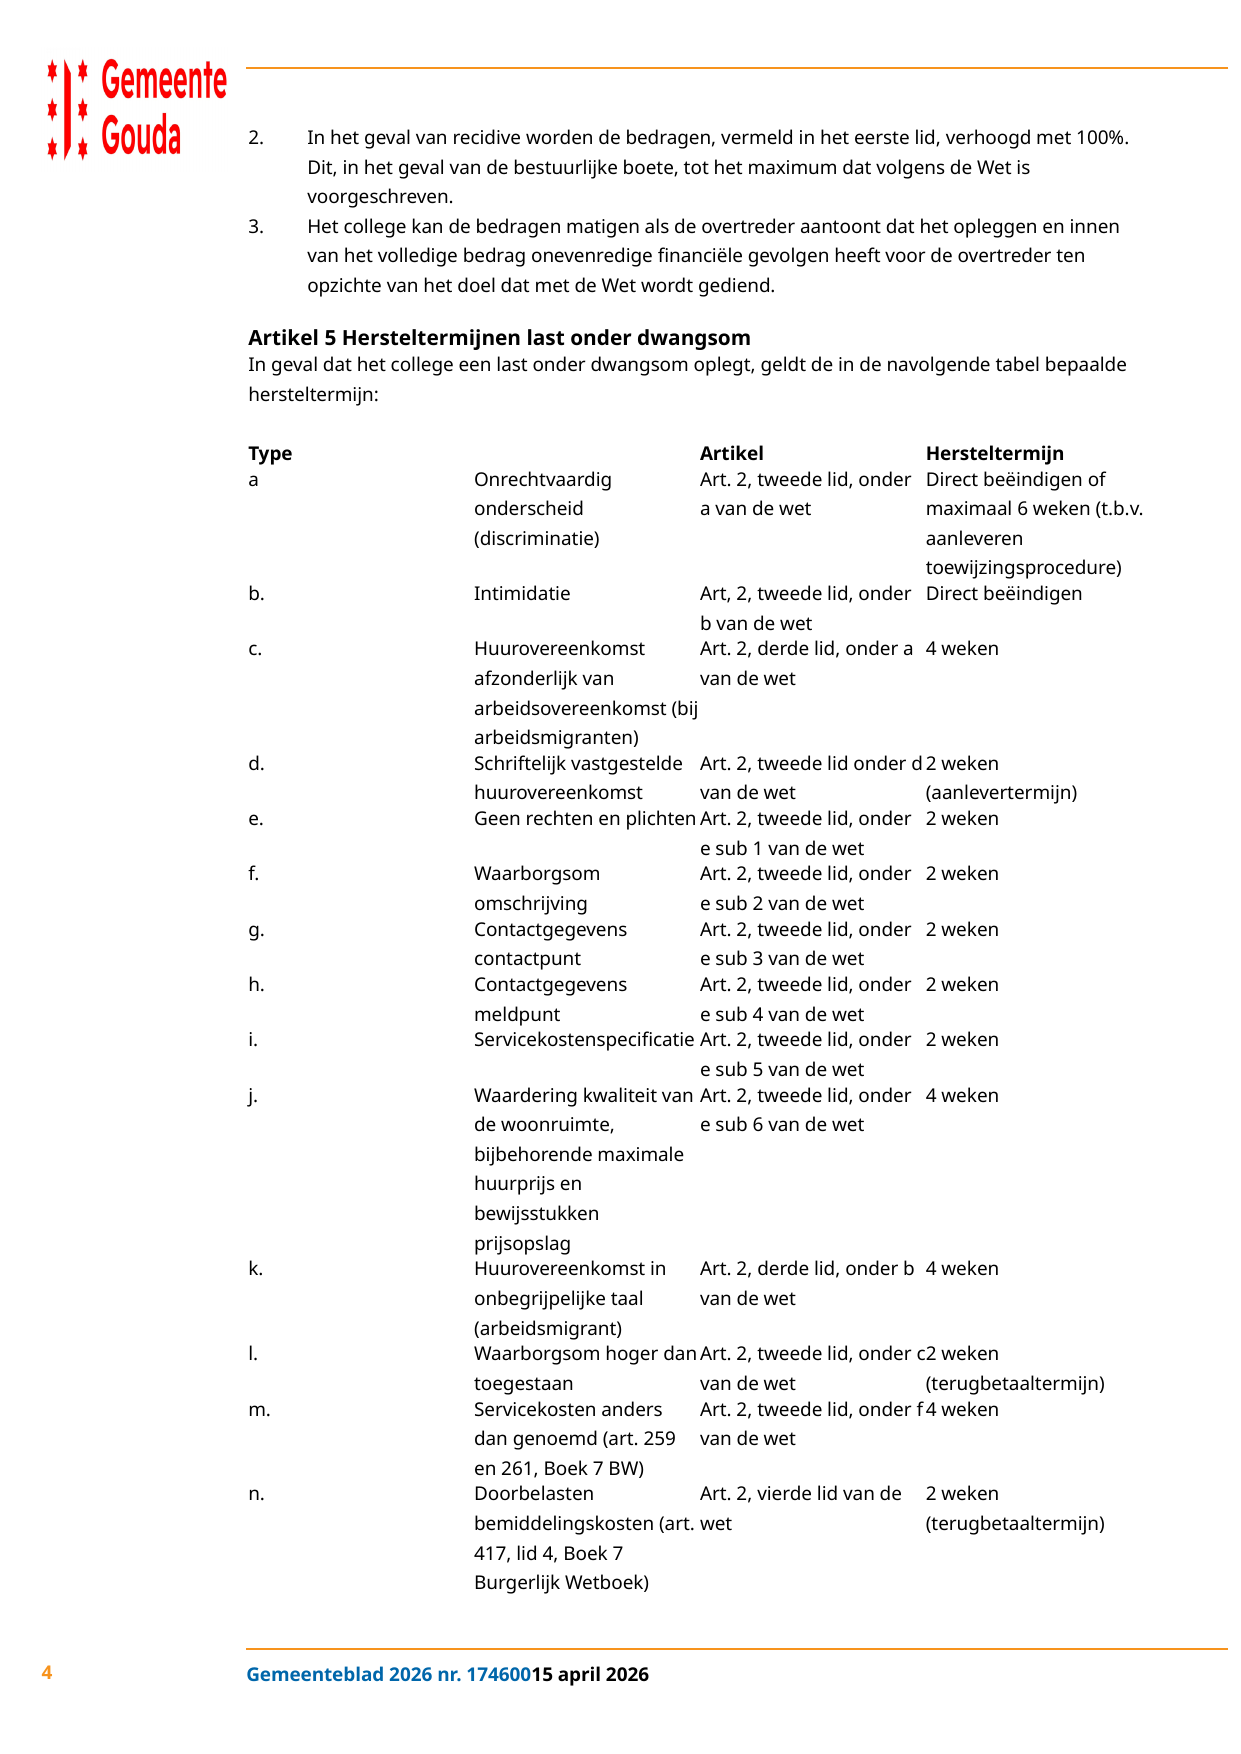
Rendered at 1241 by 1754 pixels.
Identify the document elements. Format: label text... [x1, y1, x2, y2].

list In het geval van recidive worden de bedragen, vermeld in het eerste lid, verhoogd met 100%. Dit, in het geval van de bestuurlijke boete, tot het maximum dat volgens de Wet is voorgeschreven. [248, 124, 1152, 209]
table_cell Art. 2, tweede lid, onder a van de wet [700, 466, 926, 580]
table_cell Art. 2, derde lid, onder a van de wet [700, 636, 926, 750]
table_cell Art, 2, tweede lid, onder b van de wet [700, 580, 926, 636]
list Het college kan de bedragen matigen als de overtreder aantoont dat het opleggen en innen van het volledige bedrag onevenredige financiële gevolgen heeft voor de overtreder ten opzichte van het doel dat met de Wet wordt gediend. [248, 213, 1152, 298]
table_cell f. [248, 861, 474, 916]
table_cell Art. 2, tweede lid, onder e sub 6 van de wet [700, 1082, 926, 1256]
table_cell Contactgegevens meldpunt [474, 971, 700, 1027]
table_cell Huurovereenkomst afzonderlijk van arbeidsovereenkomst (bij arbeidsmigranten) [474, 636, 700, 750]
table_cell Waardering kwaliteit van de woonruimte, bijbehorende maximale huurprijs en bewijsstukken prijsopslag [474, 1082, 700, 1256]
table_cell c. [248, 636, 474, 750]
table_cell Intimidatie [474, 580, 700, 636]
table_cell Geen rechten en plichten [474, 805, 700, 861]
table_cell Contactgegevens contactpunt [474, 916, 700, 971]
table_cell Schriftelijk vastgestelde huurovereenkomst [474, 750, 700, 805]
table_cell Servicekosten anders dan genoemd (art. 259 en 261, Boek 7 BW) [474, 1396, 700, 1481]
table_cell Art. 2, tweede lid, onder c van de wet [700, 1340, 926, 1396]
table_cell n. [248, 1481, 474, 1595]
table_cell Waarborgsom omschrijving [474, 861, 700, 916]
table_header Hersteltermijn [926, 440, 1152, 466]
table_cell Art. 2, tweede lid, onder e sub 5 van de wet [700, 1027, 926, 1082]
table_cell a [248, 466, 474, 580]
table_cell 4 weken [926, 636, 1152, 750]
table_cell Art. 2, tweede lid, onder f van de wet [700, 1396, 926, 1481]
table_cell 2 weken [926, 861, 1152, 916]
table_cell Direct beëindigen of maximaal 6 weken (t.b.v. aanleveren toewijzingsprocedure) [926, 466, 1152, 580]
table_cell Art. 2, tweede lid, onder e sub 1 van de wet [700, 805, 926, 861]
table_cell Doorbelasten bemiddelingskosten (art. 417, lid 4, Boek 7 Burgerlijk Wetboek) [474, 1481, 700, 1595]
table_cell Onrechtvaardig onderscheid (discriminatie) [474, 466, 700, 580]
table_cell 2 weken [926, 916, 1152, 971]
table_header Artikel [700, 440, 926, 466]
table_cell Direct beëindigen [926, 580, 1152, 636]
table_header Type [248, 440, 700, 466]
table_cell 4 weken [926, 1396, 1152, 1481]
table_cell h. [248, 971, 474, 1027]
text In geval dat het college een last onder dwangsom oplegt, geldt de in de navolgende tabel bepaalde hersteltermijn: [248, 351, 1152, 406]
table_cell 2 weken (terugbetaaltermijn) [926, 1340, 1152, 1396]
table_cell Art. 2, tweede lid onder d van de wet [700, 750, 926, 805]
table_cell j. [248, 1082, 474, 1256]
table_cell 2 weken [926, 805, 1152, 861]
table_cell g. [248, 916, 474, 971]
table_cell Art. 2, tweede lid, onder e sub 4 van de wet [700, 971, 926, 1027]
table_cell Waarborgsom hoger dan toegestaan [474, 1340, 700, 1396]
table_cell i. [248, 1027, 474, 1082]
table_cell Servicekostenspecificatie [474, 1027, 700, 1082]
table_cell Art. 2, derde lid, onder b van de wet [700, 1256, 926, 1340]
text Artikel 5 Hersteltermijnen last onder dwangsom [248, 323, 1152, 351]
table_cell l. [248, 1340, 474, 1396]
table_cell 4 weken [926, 1256, 1152, 1340]
table_cell b. [248, 580, 474, 636]
table_cell Art. 2, vierde lid van de wet [700, 1481, 926, 1595]
table_cell Art. 2, tweede lid, onder e sub 3 van de wet [700, 916, 926, 971]
table_cell e. [248, 805, 474, 861]
table_cell 2 weken [926, 1027, 1152, 1082]
table_cell 2 weken (terugbetaaltermijn) [926, 1481, 1152, 1595]
table_cell m. [248, 1396, 474, 1481]
table_cell Huurovereenkomst in onbegrijpelijke taal (arbeidsmigrant) [474, 1256, 700, 1340]
table_cell 2 weken [926, 971, 1152, 1027]
table_cell Art. 2, tweede lid, onder e sub 2 van de wet [700, 861, 926, 916]
table_cell 4 weken [926, 1082, 1152, 1256]
picture [41, 47, 231, 172]
table_cell d. [248, 750, 474, 805]
table_cell k. [248, 1256, 474, 1340]
table_cell 2 weken (aanlevertermijn) [926, 750, 1152, 805]
